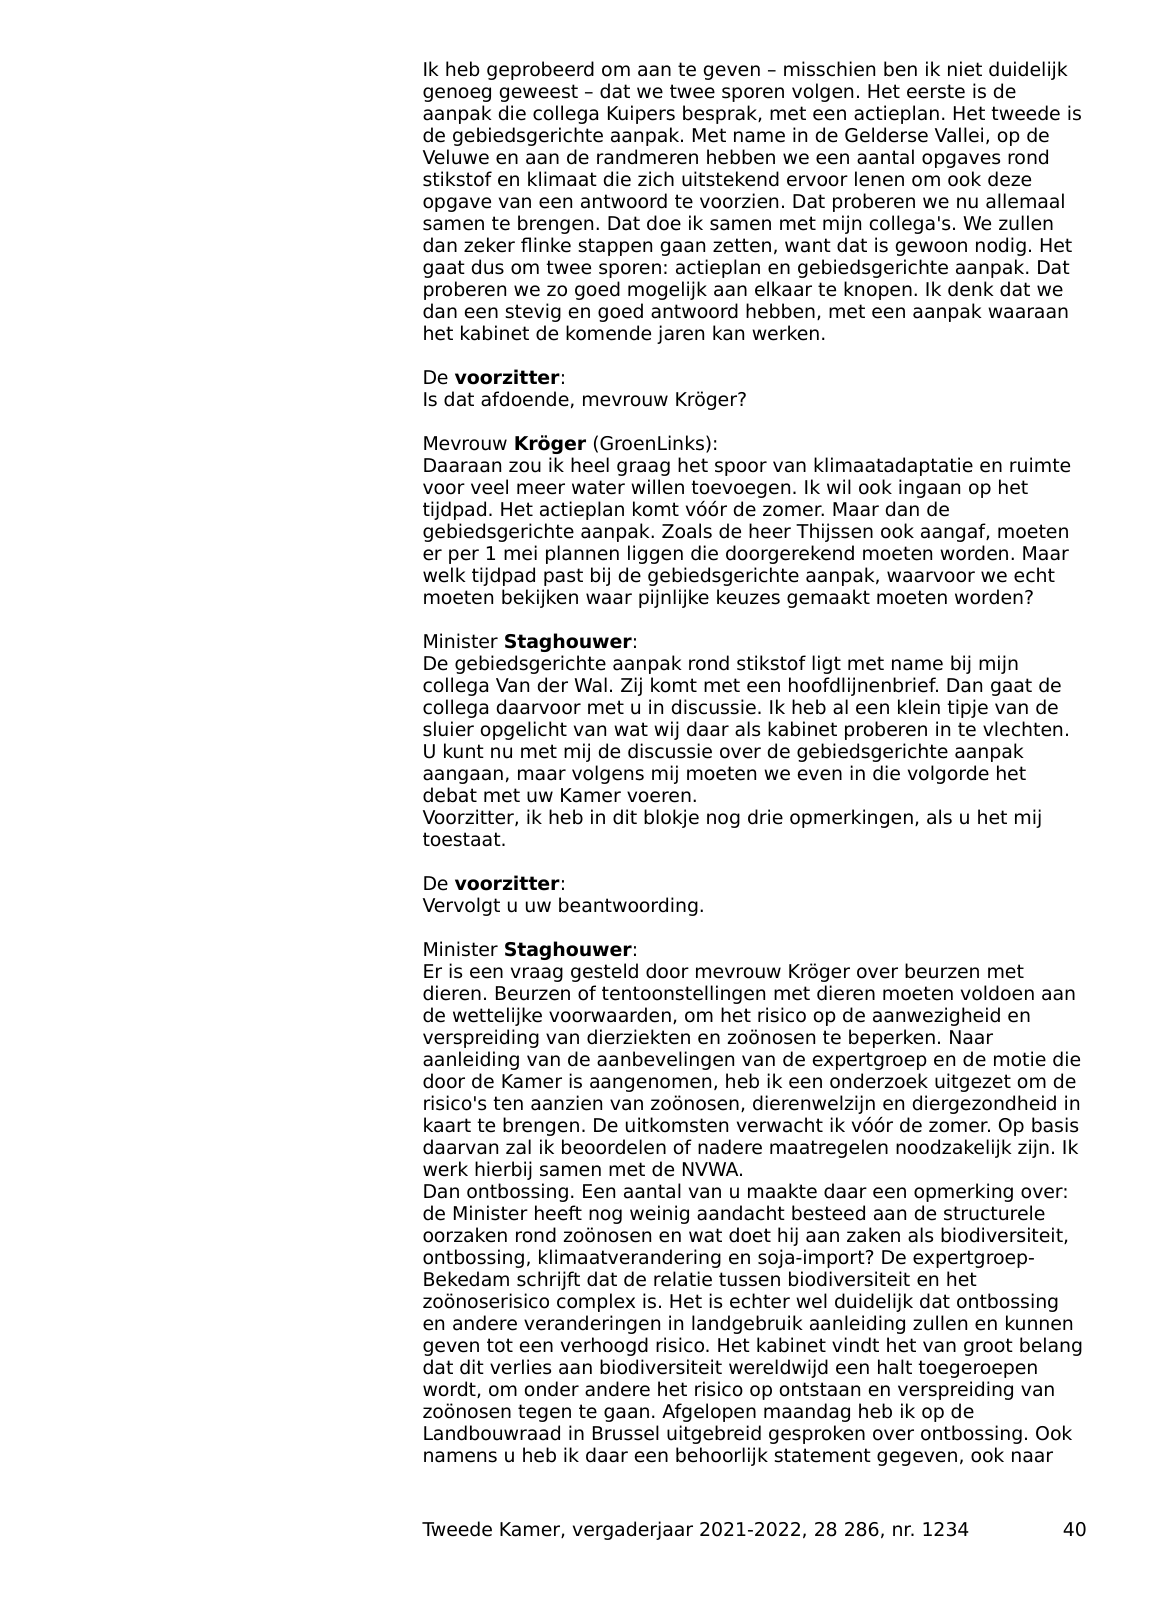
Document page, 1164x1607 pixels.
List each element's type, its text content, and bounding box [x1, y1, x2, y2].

text Is dat afdoende, mevrouw Kröger? [422, 389, 1087, 411]
text Minister Staghouwer: [422, 939, 1087, 961]
text Dan ontbossing. Een aantal van u maakte daar een opmerking over: de Minister heeft nog weinig aandacht besteed aan de structurele oorzaken rond zoönosen en wat doet hij aan zaken als biodiversiteit, ontbossing, klimaatverandering en soja-import? De expertgroep-Bekedam schrijft dat de relatie tussen biodiversiteit en het zoönoserisico complex is. Het is echter wel duidelijk dat ontbossing en andere veranderingen in landgebruik aanleiding zullen en kunnen geven tot een verhoogd risico. Het kabinet vindt het van groot belang dat dit verlies aan biodiversiteit wereldwijd een halt toegeroepen wordt, om onder andere het risico op ontstaan en verspreiding van zoönosen tegen te gaan. Afgelopen maandag heb ik op de Landbouwraad in Brussel uitgebreid gesproken over ontbossing. Ook namens u heb ik daar een behoorlijk statement gegeven, ook naar [422, 1181, 1087, 1467]
text Daaraan zou ik heel graag het spoor van klimaatadaptatie en ruimte voor veel meer water willen toevoegen. Ik wil ook ingaan op het tijdpad. Het actieplan komt vóór de zomer. Maar dan de gebiedsgerichte aanpak. Zoals de heer Thijssen ook aangaf, moeten er per 1 mei plannen liggen die doorgerekend moeten worden. Maar welk tijdpad past bij de gebiedsgerichte aanpak, waarvoor we echt moeten bekijken waar pijnlijke keuzes gemaakt moeten worden? [422, 455, 1087, 609]
text Ik heb geprobeerd om aan te geven – misschien ben ik niet duidelijk genoeg geweest – dat we twee sporen volgen. Het eerste is de aanpak die collega Kuipers besprak, met een actieplan. Het tweede is de gebiedsgerichte aanpak. Met name in de Gelderse Vallei, op de Veluwe en aan de randmeren hebben we een aantal opgaves rond stikstof en klimaat die zich uitstekend ervoor lenen om ook deze opgave van een antwoord te voorzien. Dat proberen we nu allemaal samen te brengen. Dat doe ik samen met mijn collega's. We zullen dan zeker flinke stappen gaan zetten, want dat is gewoon nodig. Het gaat dus om twee sporen: actieplan en gebiedsgerichte aanpak. Dat proberen we zo goed mogelijk aan elkaar te knopen. Ik denk dat we dan een stevig en goed antwoord hebben, met een aanpak waaraan het kabinet de komende jaren kan werken. [422, 59, 1087, 345]
text Mevrouw Kröger (GroenLinks): [422, 433, 1087, 455]
text Vervolgt u uw beantwoording. [422, 895, 1087, 917]
text De voorzitter: [422, 873, 1087, 895]
text De voorzitter: [422, 367, 1087, 389]
text Voorzitter, ik heb in dit blokje nog drie opmerkingen, als u het mij toestaat. [422, 807, 1087, 851]
text Er is een vraag gesteld door mevrouw Kröger over beurzen met dieren. Beurzen of tentoonstellingen met dieren moeten voldoen aan de wettelijke voorwaarden, om het risico op de aanwezigheid en verspreiding van dierziekten en zoönosen te beperken. Naar aanleiding van de aanbevelingen van de expertgroep en de motie die door de Kamer is aangenomen, heb ik een onderzoek uitgezet om de risico's ten aanzien van zoönosen, dierenwelzijn en diergezondheid in kaart te brengen. De uitkomsten verwacht ik vóór de zomer. Op basis daarvan zal ik beoordelen of nadere maatregelen noodzakelijk zijn. Ik werk hierbij samen met de NVWA. [422, 961, 1087, 1181]
text Minister Staghouwer: [422, 631, 1087, 653]
text De gebiedsgerichte aanpak rond stikstof ligt met name bij mijn collega Van der Wal. Zij komt met een hoofdlijnenbrief. Dan gaat de collega daarvoor met u in discussie. Ik heb al een klein tipje van de sluier opgelicht van wat wij daar als kabinet proberen in te vlechten. U kunt nu met mij de discussie over de gebiedsgerichte aanpak aangaan, maar volgens mij moeten we even in die volgorde het debat met uw Kamer voeren. [422, 653, 1087, 807]
